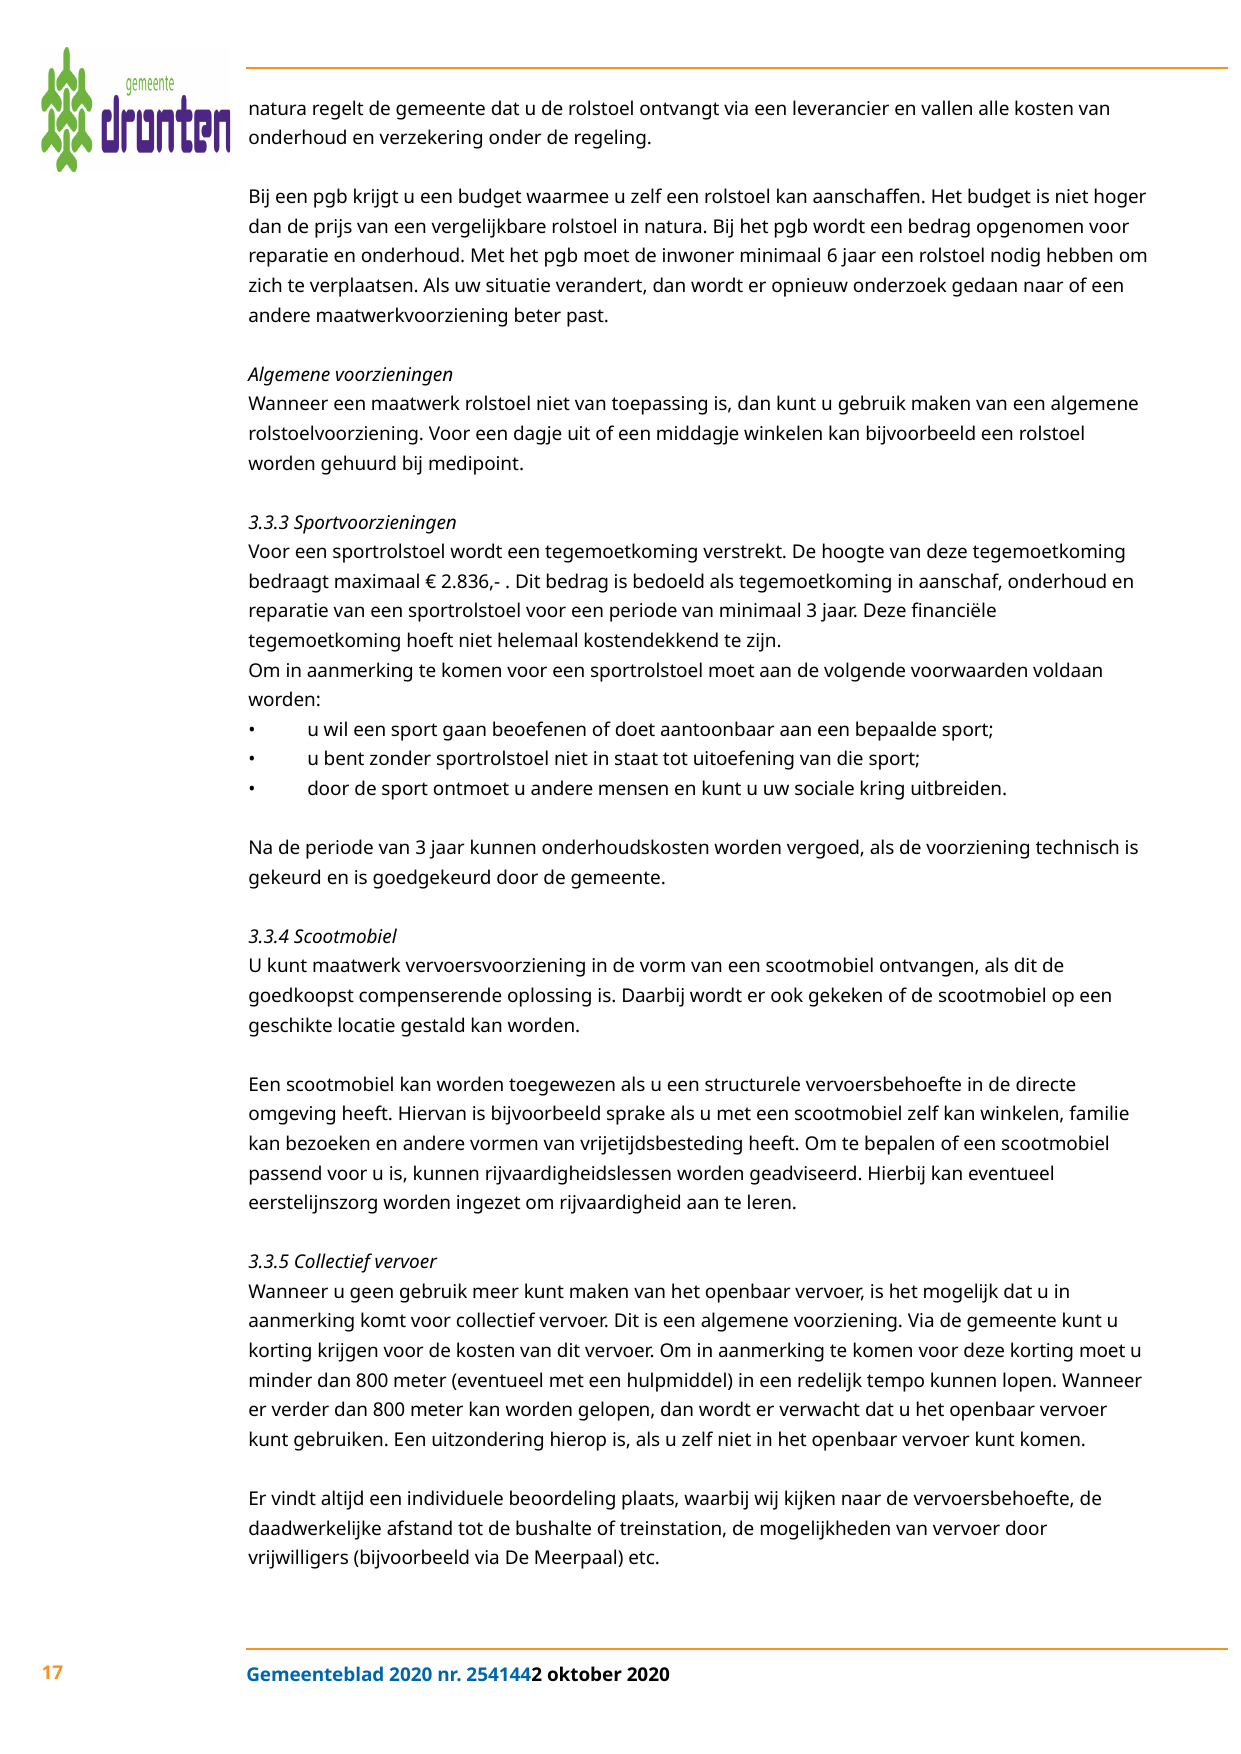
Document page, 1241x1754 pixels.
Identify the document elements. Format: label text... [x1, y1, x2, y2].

text 3.3.4 Scootmobiel [248, 923, 1152, 949]
text 3.3.5 Collectief vervoer [248, 1248, 1152, 1274]
text U kunt maatwerk vervoersvoorziening in de vorm van een scootmobiel ontvangen, als dit de goedkoopst compenserende oplossing is. Daarbij wordt er ook gekeken of de scootmobiel op een geschikte locatie gestald kan worden. [248, 953, 1152, 1038]
text Voor een sportrolstoel wordt een tegemoetkoming verstrekt. De hoogte van deze tegemoetkoming bedraagt maximaal € 2.836,- . Dit bedrag is bedoeld als tegemoetkoming in aanschaf, onderhoud en reparatie van een sportrolstoel voor een periode van minimaal 3 jaar. Deze financiële tegemoetkoming hoeft niet helemaal kostendekkend te zijn. [248, 538, 1152, 653]
picture [41, 47, 231, 172]
text natura regelt de gemeente dat u de rolstoel ontvangt via een leverancier en vallen alle kosten van onderhoud en verzekering onder de regeling. [248, 95, 1152, 150]
list u wil een sport gaan beoefenen of doet aantoonbaar aan een bepaalde sport; [248, 716, 1152, 742]
list door de sport ontmoet u andere mensen en kunt u uw sociale kring uitbreiden. [248, 775, 1152, 801]
list u bent zonder sportrolstoel niet in staat tot uitoefening van die sport; [248, 746, 1152, 771]
text Om in aanmerking te komen voor een sportrolstoel moet aan de volgende voorwaarden voldaan worden: [248, 657, 1152, 712]
text Een scootmobiel kan worden toegewezen als u een structurele vervoersbehoefte in de directe omgeving heeft. Hiervan is bijvoorbeeld sprake als u met een scootmobiel zelf kan winkelen, familie kan bezoeken en andere vormen van vrijetijdsbesteding heeft. Om te bepalen of een scootmobiel passend voor u is, kunnen rijvaardigheidslessen worden geadviseerd. Hierbij kan eventueel eerstelijnszorg worden ingezet om rijvaardigheid aan te leren. [248, 1071, 1152, 1215]
text Wanneer u geen gebruik meer kunt maken van het openbaar vervoer, is het mogelijk dat u in aanmerking komt voor collectief vervoer. Dit is een algemene voorziening. Via de gemeente kunt u korting krijgen voor de kosten van dit vervoer. Om in aanmerking te komen voor deze korting moet u minder dan 800 meter (eventueel met een hulpmiddel) in een redelijk tempo kunnen lopen. Wanneer er verder dan 800 meter kan worden gelopen, dan wordt er verwacht dat u het openbaar vervoer kunt gebruiken. Een uitzondering hierop is, als u zelf niet in het openbaar vervoer kunt komen. [248, 1278, 1152, 1452]
text Bij een pgb krijgt u een budget waarmee u zelf een rolstoel kan aanschaffen. Het budget is niet hoger dan de prijs van een vergelijkbare rolstoel in natura. Bij het pgb wordt een bedrag opgenomen voor reparatie en onderhoud. Met het pgb moet de inwoner minimaal 6 jaar een rolstoel nodig hebben om zich te verplaatsen. Als uw situatie verandert, dan wordt er opnieuw onderzoek gedaan naar of een andere maatwerkvoorziening beter past. [248, 183, 1152, 328]
text Wanneer een maatwerk rolstoel niet van toepassing is, dan kunt u gebruik maken van een algemene rolstoelvoorziening. Voor een dagje uit of een middagje winkelen kan bijvoorbeeld een rolstoel worden gehuurd bij medipoint. [248, 391, 1152, 476]
text Na de periode van 3 jaar kunnen onderhoudskosten worden vergoed, als de voorziening technisch is gekeurd en is goedgekeurd door de gemeente. [248, 834, 1152, 890]
text 3.3.3 Sportvoorzieningen [248, 509, 1152, 535]
text Er vindt altijd een individuele beoordeling plaats, waarbij wij kijken naar de vervoersbehoefte, de daadwerkelijke afstand tot de bushalte of treinstation, de mogelijkheden van vervoer door vrijwilligers (bijvoorbeeld via De Meerpaal) etc. [248, 1485, 1152, 1570]
text Algemene voorzieningen [248, 361, 1152, 387]
